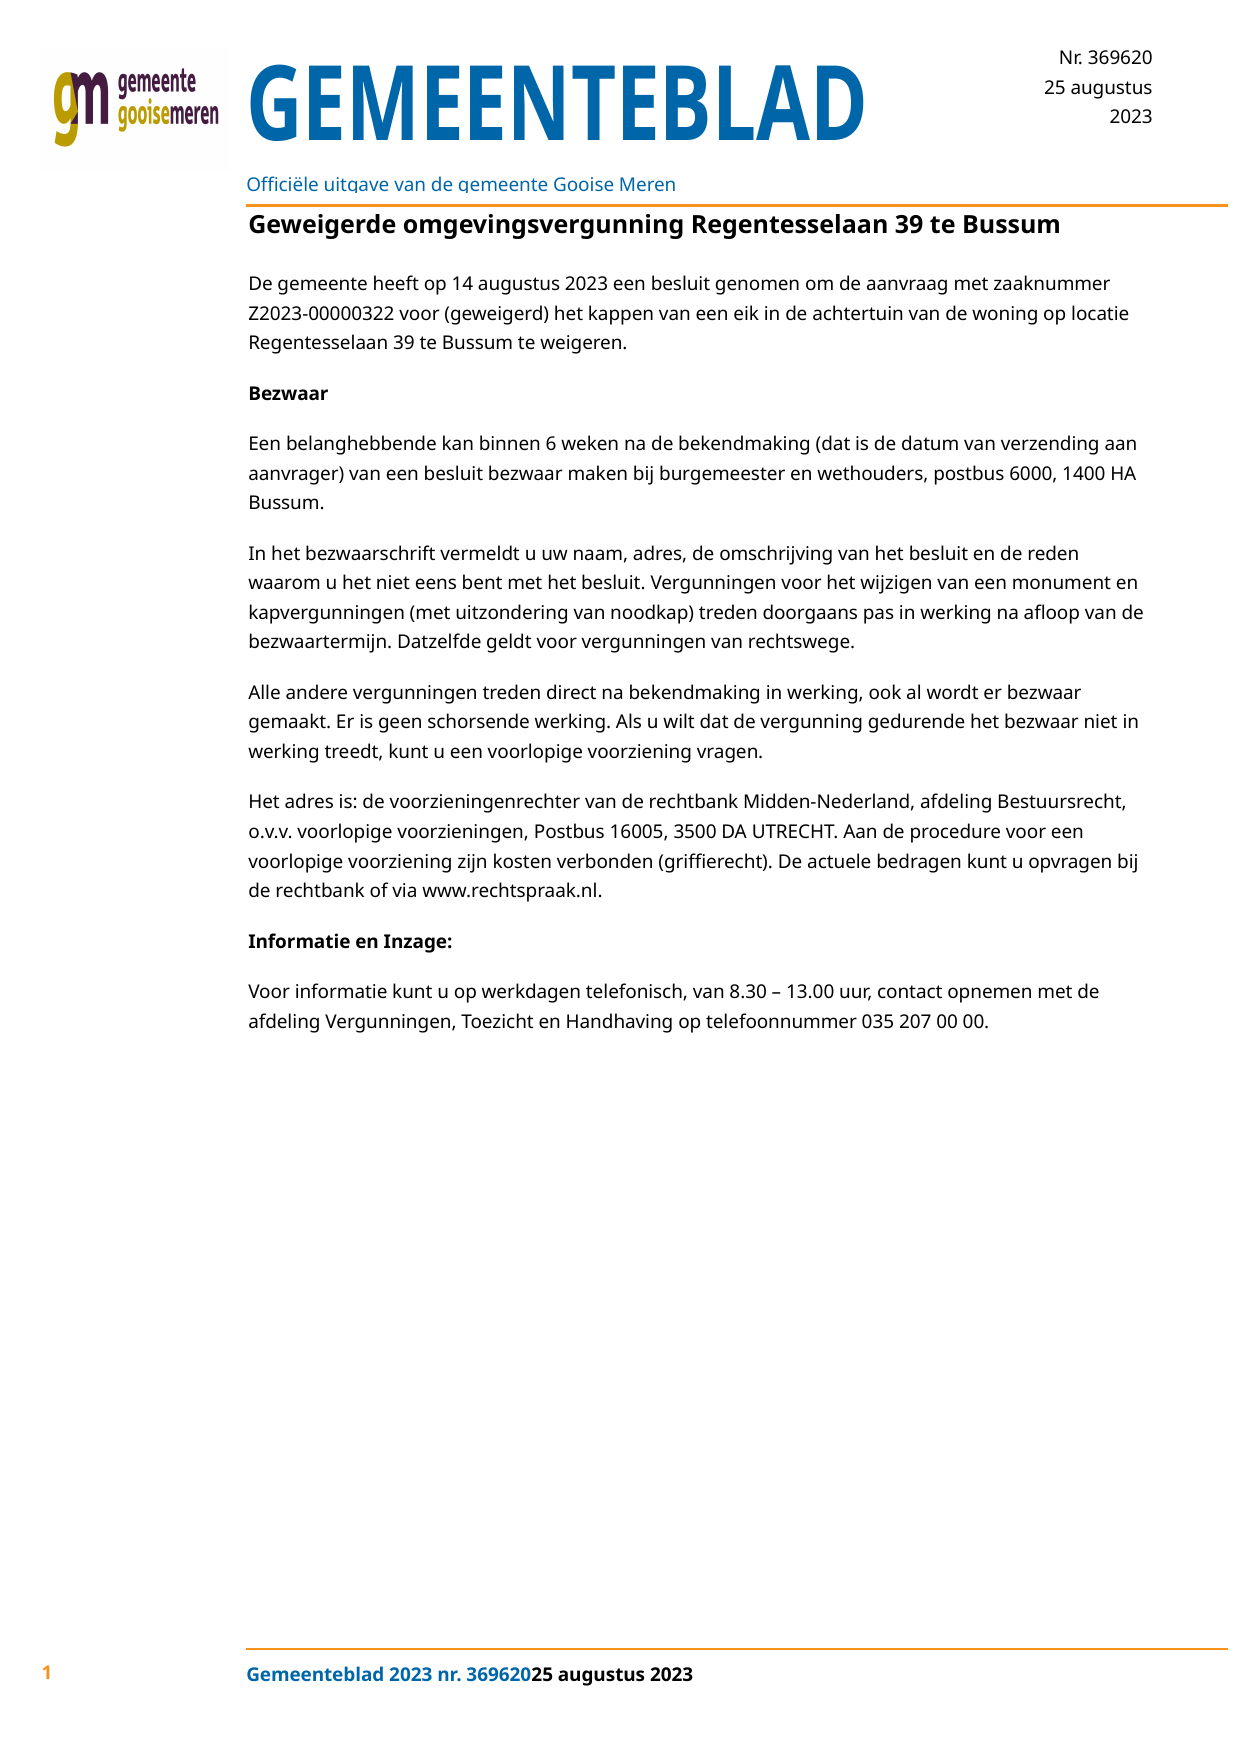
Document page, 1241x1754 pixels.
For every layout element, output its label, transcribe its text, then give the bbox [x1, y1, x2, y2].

text Een belanghebbende kan binnen 6 weken na de bekendmaking (dat is de datum van verzending aan aanvrager) van een besluit bezwaar maken bij burgemeester en wethouders, postbus 6000, 1400 HA Bussum. [248, 430, 1152, 515]
text Het adres is: de voorzieningenrechter van de rechtbank Midden-Nederland, afdeling Bestuursrecht, o.v.v. voorlopige voorzieningen, Postbus 16005, 3500 DA UTRECHT. Aan de procedure voor een voorlopige voorziening zijn kosten verbonden (griffierecht). De actuele bedragen kunt u opvragen bij de rechtbank of via www.rechtspraak.nl. [248, 789, 1152, 903]
text Geweigerde omgevingsvergunning Regentesselaan 39 te Bussum [248, 207, 1152, 241]
text In het bezwaarschrift vermeldt u uw naam, adres, de omschrijving van het besluit en de reden waarom u het niet eens bent met het besluit. Vergunningen voor het wijzigen van een monument en kapvergunningen (met uitzondering van noodkap) treden doorgaans pas in werking na afloop van de bezwaartermijn. Datzelfde geldt voor vergunningen van rechtswege. [248, 540, 1152, 654]
text Voor informatie kunt u op werkdagen telefonisch, van 8.30 – 13.00 uur, contact opnemen met de afdeling Vergunningen, Toezicht en Handhaving op telefoonnummer 035 207 00 00. [248, 978, 1152, 1033]
text Informatie en Inzage: [248, 928, 1152, 953]
picture [41, 47, 231, 172]
text Alle andere vergunningen treden direct na bekendmaking in werking, ook al wordt er bezwaar gemaakt. Er is geen schorsende werking. Als u wilt dat de vergunning gedurende het bezwaar niet in werking treedt, kunt u een voorlopige voorziening vragen. [248, 679, 1152, 764]
text Bezwaar [248, 380, 1152, 406]
text De gemeente heeft op 14 augustus 2023 een besluit genomen om de aanvraag met zaaknummer Z2023-00000322 voor (geweigerd) het kappen van een eik in de achtertuin van de woning op locatie Regentesselaan 39 te Bussum te weigeren. [248, 270, 1152, 355]
